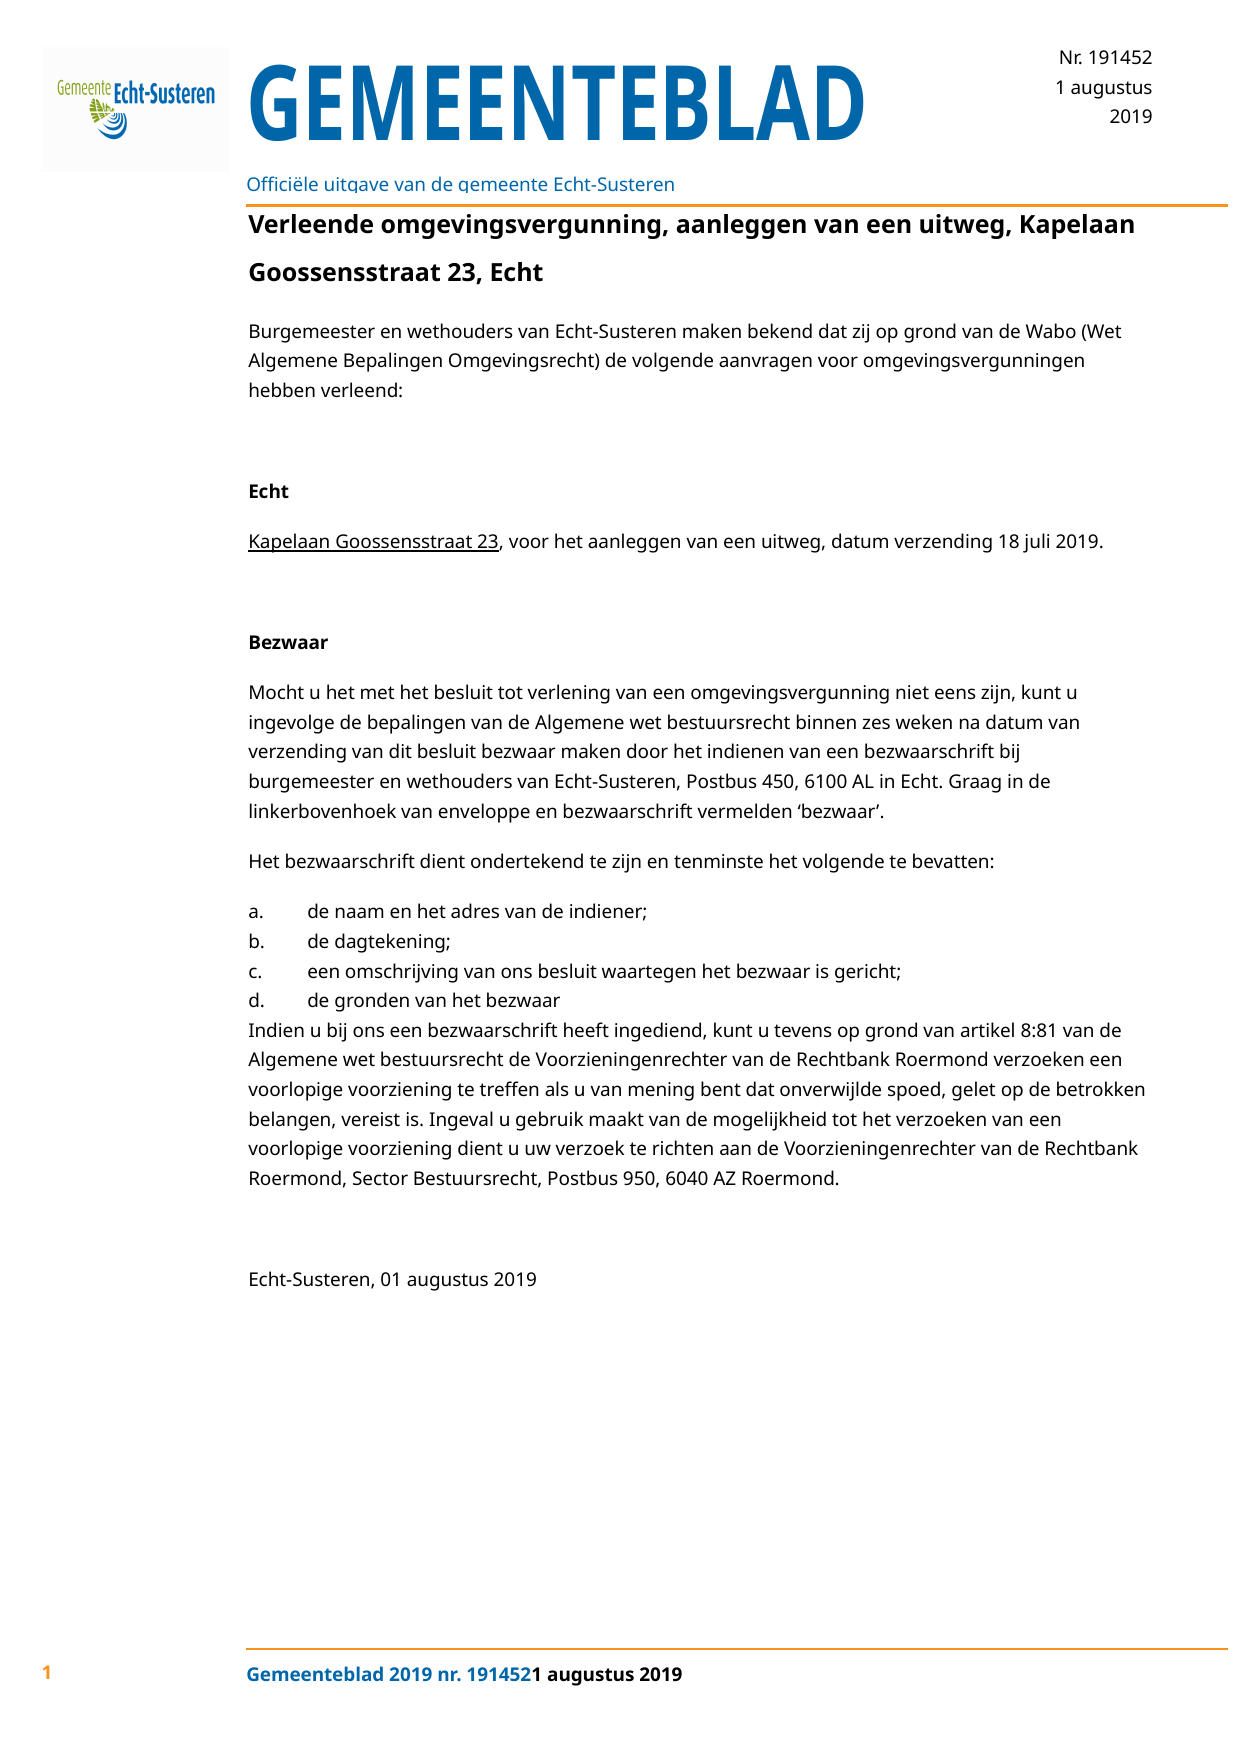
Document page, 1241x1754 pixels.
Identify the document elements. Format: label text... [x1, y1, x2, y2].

picture [41, 47, 231, 172]
text Mocht u het met het besluit tot verlening van een omgevingsvergunning niet eens zijn, kunt u ingevolge de bepalingen van de Algemene wet bestuursrecht binnen zes weken na datum van verzending van dit besluit bezwaar maken door het indienen van een bezwaarschrift bij burgemeester en wethouders van Echt-Susteren, Postbus 450, 6100 AL in Echt. Graag in de linkerbovenhoek van enveloppe en bezwaarschrift vermelden ‘bezwaar’. [248, 679, 1152, 824]
text Echt [248, 478, 1152, 504]
text Indien u bij ons een bezwaarschrift heeft ingediend, kunt u tevens op grond van artikel 8:81 van de Algemene wet bestuursrecht de Voorzieningenrechter van de Rechtbank Roermond verzoeken een voorlopige voorziening te treffen als u van mening bent dat onverwijlde spoed, gelet op de betrokken belangen, vereist is. Ingeval u gebruik maakt van de mogelijkheid tot het verzoeken van een voorlopige voorziening dient u uw verzoek te richten aan de Voorzieningenrechter van de Rechtbank Roermond, Sector Bestuursrecht, Postbus 950, 6040 AZ Roermond. [248, 1017, 1152, 1191]
text Het bezwaarschrift dient ondertekend te zijn en tenminste het volgende te bevatten: [248, 848, 1152, 874]
text Verleende omgevingsvergunning, aanleggen van een uitweg, Kapelaan Goossensstraat 23, Echt [248, 207, 1152, 288]
text Burgemeester en wethouders van Echt-Susteren maken bekend dat zij op grond van de Wabo (Wet Algemene Bepalingen Omgevingsrecht) de volgende aanvragen voor omgevingsvergunningen hebben verleend: [248, 318, 1152, 403]
list de dagtekening; [248, 928, 1152, 954]
text Kapelaan Goossensstraat 23, voor het aanleggen van een uitweg, datum verzending 18 juli 2019. [248, 528, 1152, 554]
list de gronden van het bezwaar [248, 987, 1152, 1013]
list een omschrijving van ons besluit waartegen het bezwaar is gericht; [248, 958, 1152, 984]
text Echt-Susteren, 01 augustus 2019 [248, 1266, 1152, 1292]
text Bezwaar [248, 629, 1152, 655]
list de naam en het adres van de indiener; [248, 899, 1152, 924]
